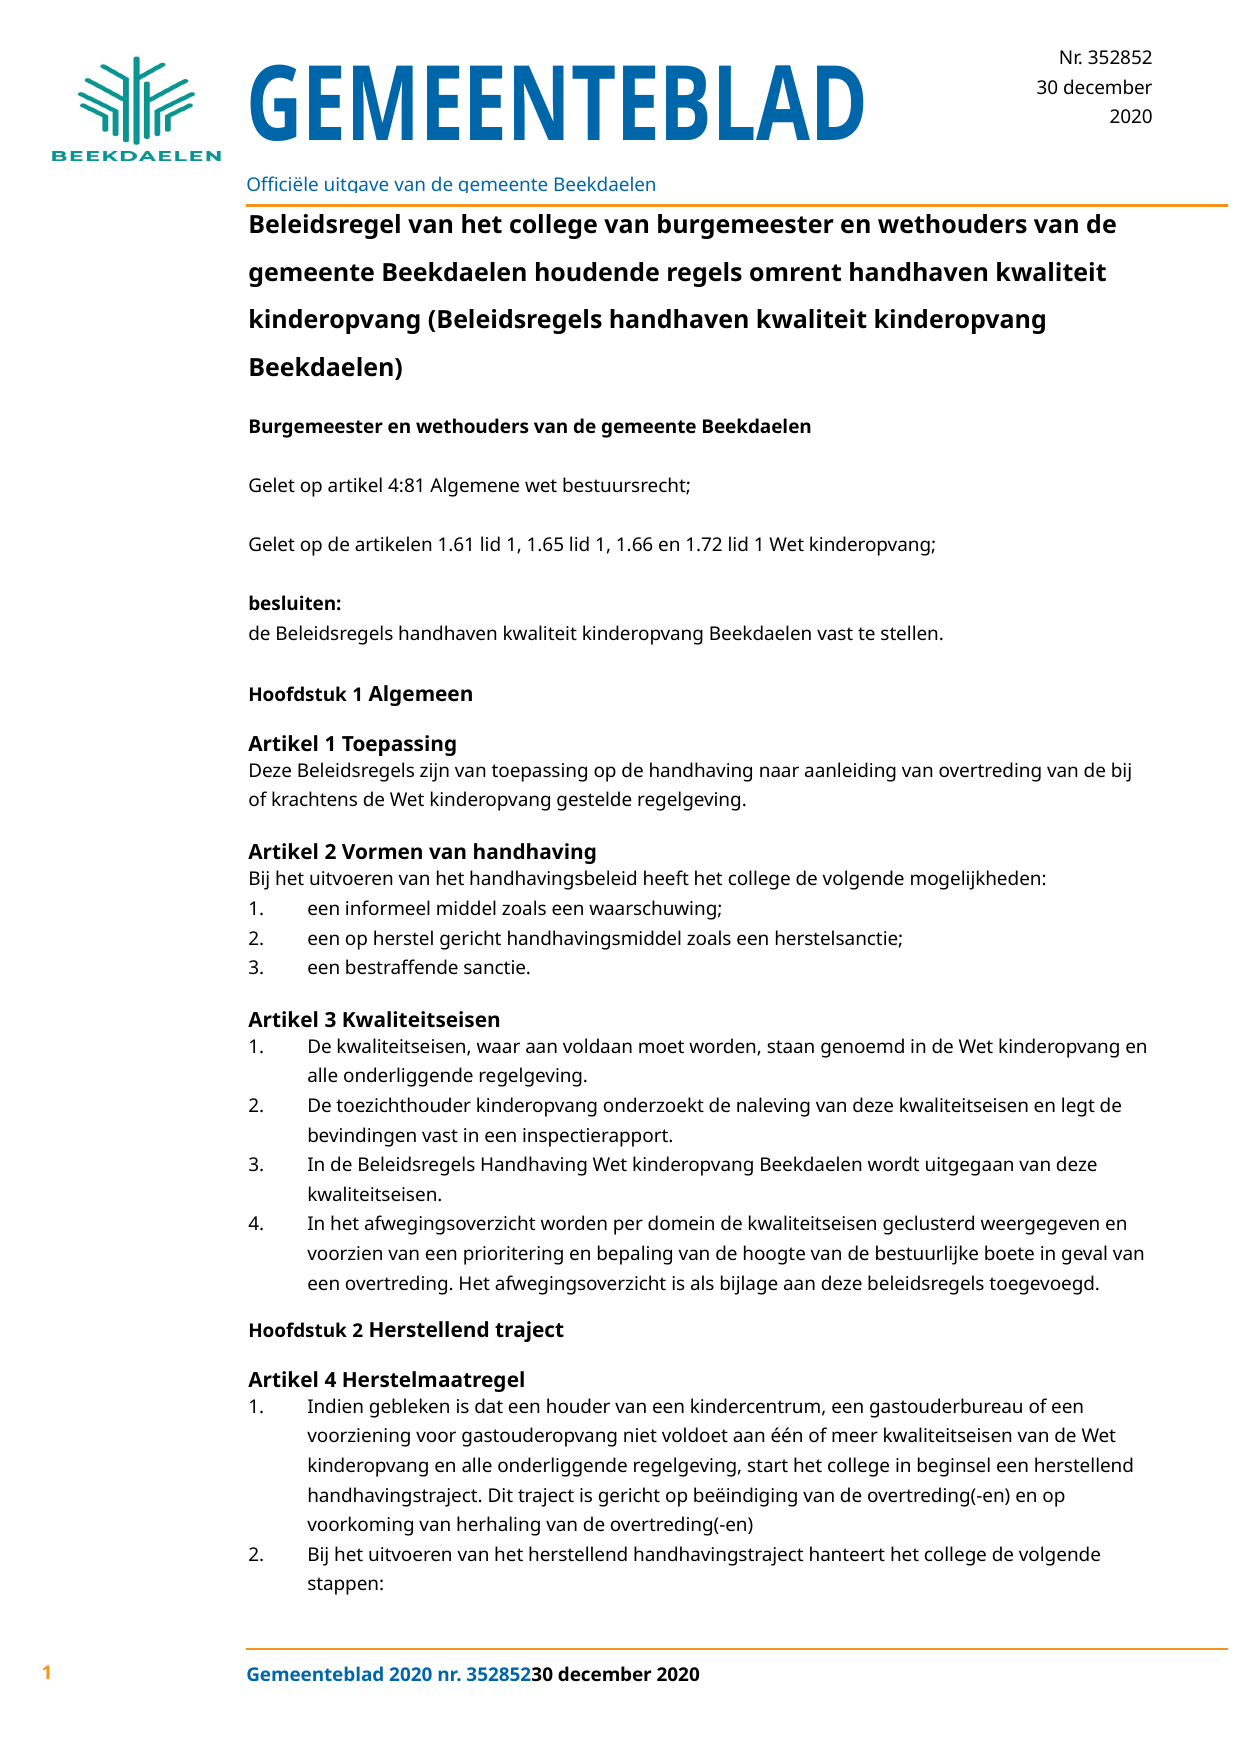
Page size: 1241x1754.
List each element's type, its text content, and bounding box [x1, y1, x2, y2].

text Hoofdstuk 2 Herstellend traject [248, 1315, 1152, 1344]
text Bij het uitvoeren van het handhavingsbeleid heeft het college de volgende mogelijkheden: [248, 866, 1152, 891]
list Indien gebleken is dat een houder van een kindercentrum, een gastouderbureau of een voorziening voor gastouderopvang niet voldoet aan één of meer kwaliteitseisen van de Wet kinderopvang en alle onderliggende regelgeving, start het college in beginsel een herstellend handhavingstraject. Dit traject is gericht op beëindiging van de overtreding(-en) en op voorkoming van herhaling van de overtreding(-en) [248, 1393, 1152, 1537]
text Burgemeester en wethouders van de gemeente Beekdaelen [248, 413, 1152, 439]
text Beleidsregel van het college van burgemeester en wethouders van de gemeente Beekdaelen houdende regels omrent handhaven kwaliteit kinderopvang (Beleidsregels handhaven kwaliteit kinderopvang Beekdaelen) [248, 207, 1152, 384]
text Artikel 2 Vormen van handhaving [248, 837, 1152, 866]
list De kwaliteitseisen, waar aan voldaan moet worden, staan genoemd in de Wet kinderopvang en alle onderliggende regelgeving. [248, 1033, 1152, 1088]
list In het afwegingsoverzicht worden per domein de kwaliteitseisen geclusterd weergegeven en voorzien van een prioritering en bepaling van de hoogte van de bestuurlijke boete in geval van een overtreding. Het afwegingsoverzicht is als bijlage aan deze beleidsregels toegevoegd. [248, 1211, 1152, 1296]
list een bestraffende sanctie. [248, 954, 1152, 980]
picture [41, 47, 231, 172]
list een op herstel gericht handhavingsmiddel zoals een herstelsanctie; [248, 925, 1152, 950]
text Artikel 1 Toepassing [248, 729, 1152, 757]
list In de Beleidsregels Handhaving Wet kinderopvang Beekdaelen wordt uitgegaan van deze kwaliteitseisen. [248, 1151, 1152, 1207]
text besluiten: [248, 591, 1152, 616]
text Hoofdstuk 1 Algemeen [248, 679, 1152, 708]
text Artikel 4 Herstelmaatregel [248, 1365, 1152, 1393]
text Deze Beleidsregels zijn van toepassing op de handhaving naar aanleiding van overtreding van de bij of krachtens de Wet kinderopvang gestelde regelgeving. [248, 757, 1152, 812]
text Artikel 3 Kwaliteitseisen [248, 1005, 1152, 1033]
text Gelet op artikel 4:81 Algemene wet bestuursrecht; [248, 472, 1152, 498]
list een informeel middel zoals een waarschuwing; [248, 895, 1152, 921]
text de Beleidsregels handhaven kwaliteit kinderopvang Beekdaelen vast te stellen. [248, 620, 1152, 646]
list Bij het uitvoeren van het herstellend handhavingstraject hanteert het college de volgende stappen: [248, 1541, 1152, 1596]
text Gelet op de artikelen 1.61 lid 1, 1.65 lid 1, 1.66 en 1.72 lid 1 Wet kinderopvang; [248, 531, 1152, 557]
list De toezichthouder kinderopvang onderzoekt de naleving van deze kwaliteitseisen en legt de bevindingen vast in een inspectierapport. [248, 1092, 1152, 1148]
